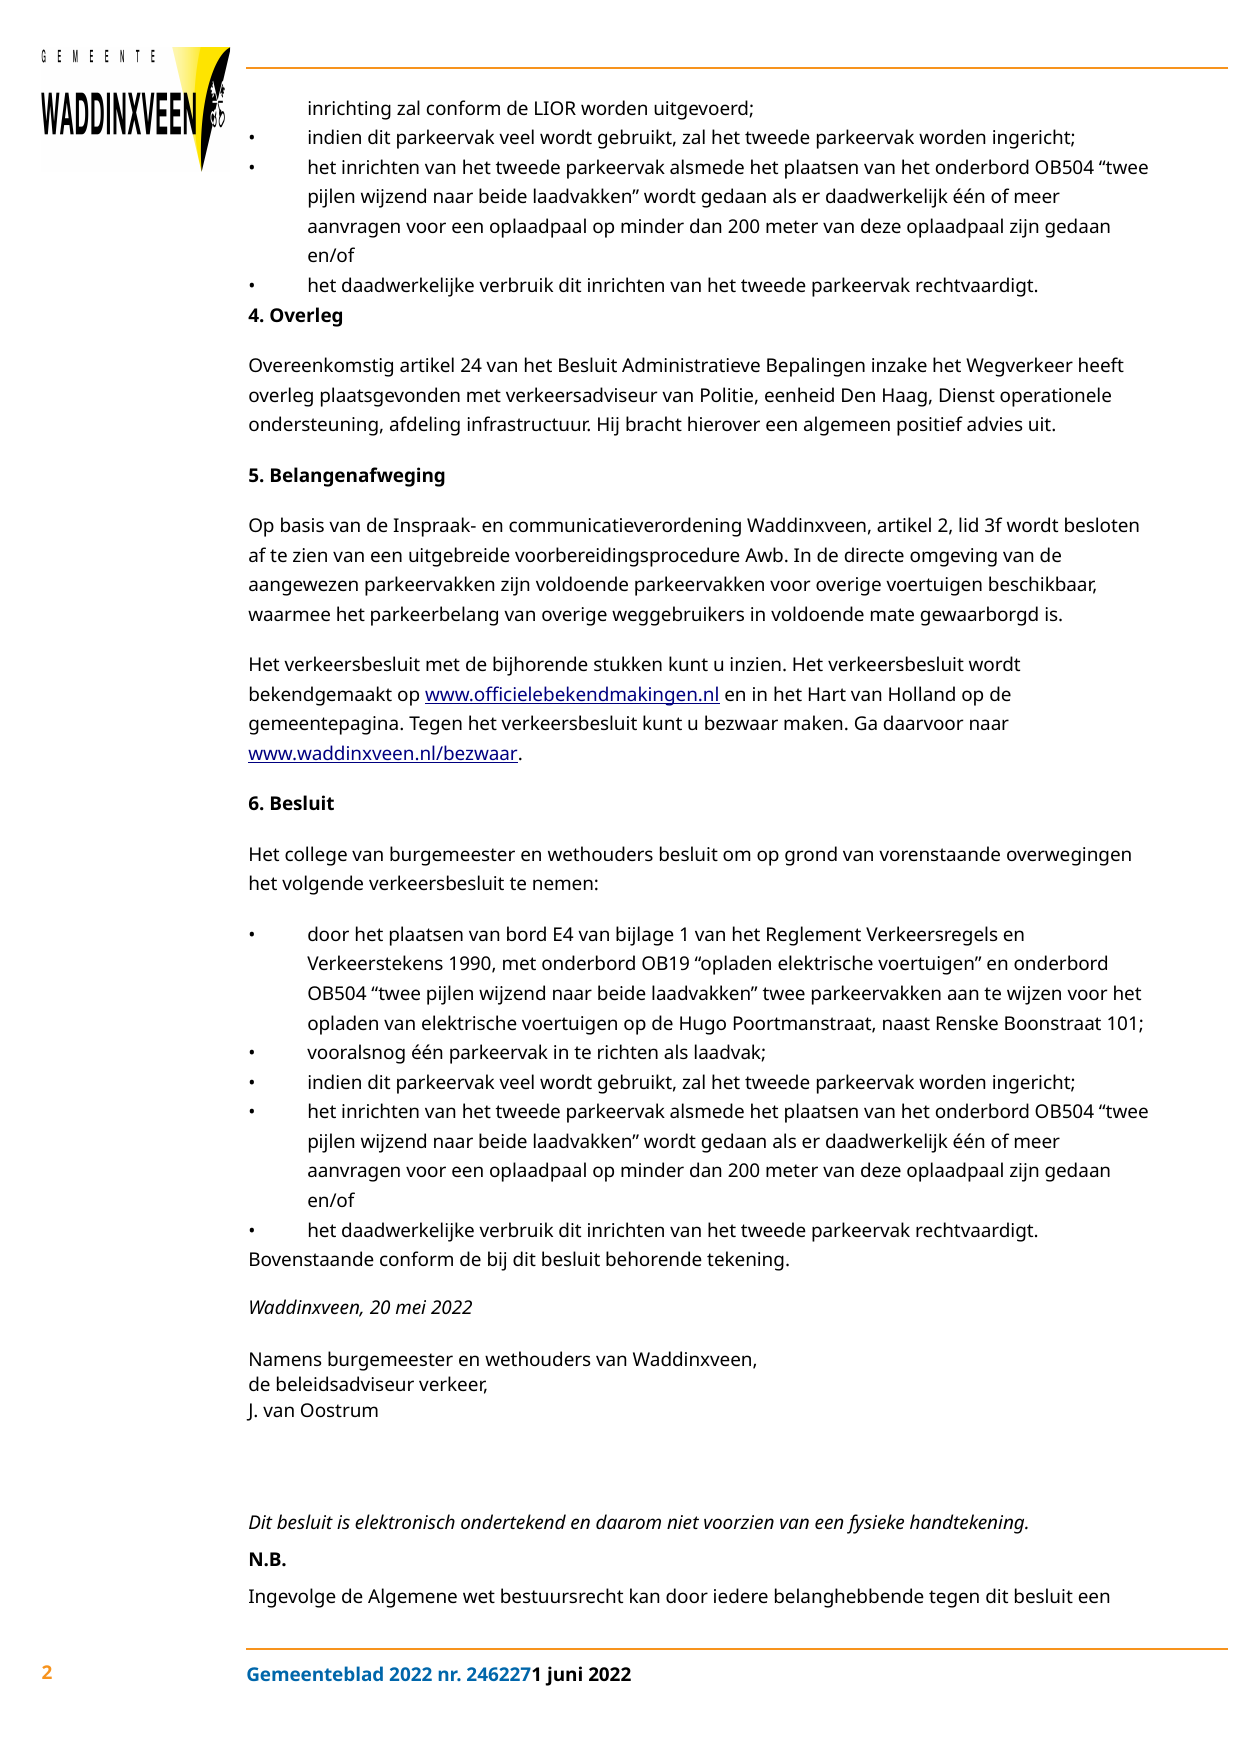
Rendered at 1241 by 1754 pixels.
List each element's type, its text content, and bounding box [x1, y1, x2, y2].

text 5. Belangenafweging [248, 462, 1152, 488]
text Het college van burgemeester en wethouders besluit om op grond van vorenstaande overwegingen het volgende verkeersbesluit te nemen: [248, 841, 1152, 896]
list het inrichten van het tweede parkeervak alsmede het plaatsen van het onderbord OB504 “twee pijlen wijzend naar beide laadvakken” wordt gedaan als er daadwerkelijk één of meer aanvragen voor een oplaadpaal op minder dan 200 meter van deze oplaadpaal zijn gedaan en/of [248, 1098, 1152, 1213]
text Bovenstaande conform de bij dit besluit behorende tekening. [248, 1246, 1152, 1272]
text Overeenkomstig artikel 24 van het Besluit Administratieve Bepalingen inzake het Wegverkeer heeft overleg plaatsgevonden met verkeersadviseur van Politie, eenheid Den Haag, Dienst operationele ondersteuning, afdeling infrastructuur. Hij bracht hierover een algemeen positief advies uit. [248, 352, 1152, 437]
picture [41, 47, 231, 172]
text Het verkeersbesluit met de bijhorende stukken kunt u inzien. Het verkeersbesluit wordt bekendgemaakt op www.officielebekendmakingen.nl en in het Hart van Holland op de gemeentepagina. Tegen het verkeersbesluit kunt u bezwaar maken. Ga daarvoor naar www.waddinxveen.nl/bezwaar. [248, 651, 1152, 766]
text Dit besluit is elektronisch ondertekend en daarom niet voorzien van een fysieke handtekening. [248, 1514, 1152, 1533]
list het daadwerkelijke verbruik dit inrichten van het tweede parkeervak rechtvaardigt. [248, 1217, 1152, 1243]
list inrichting zal conform de LIOR worden uitgevoerd; [248, 95, 1152, 121]
text Ingevolge de Algemene wet bestuursrecht kan door iedere belanghebbende tegen dit besluit een [248, 1588, 1152, 1607]
text Namens burgemeester en wethouders van Waddinxveen, [248, 1346, 1152, 1371]
list indien dit parkeervak veel wordt gebruikt, zal het tweede parkeervak worden ingericht; [248, 1069, 1152, 1095]
text J. van Oostrum [248, 1397, 1152, 1423]
list vooralsnog één parkeervak in te richten als laadvak; [248, 1039, 1152, 1065]
text 6. Besluit [248, 791, 1152, 816]
text 4. Overleg [248, 302, 1152, 328]
list het inrichten van het tweede parkeervak alsmede het plaatsen van het onderbord OB504 “twee pijlen wijzend naar beide laadvakken” wordt gedaan als er daadwerkelijk één of meer aanvragen voor een oplaadpaal op minder dan 200 meter van deze oplaadpaal zijn gedaan en/of [248, 154, 1152, 268]
list door het plaatsen van bord E4 van bijlage 1 van het Reglement Verkeersregels en Verkeerstekens 1990, met onderbord OB19 “opladen elektrische voertuigen” en onderbord OB504 “twee pijlen wijzend naar beide laadvakken” twee parkeervakken aan te wijzen voor het opladen van elektrische voertuigen op de Hugo Poortmanstraat, naast Renske Boonstraat 101; [248, 921, 1152, 1036]
text Waddinxveen, 20 mei 2022 [248, 1294, 1152, 1320]
text Op basis van de Inspraak- en communicatieverordening Waddinxveen, artikel 2, lid 3f wordt besloten af te zien van een uitgebreide voorbereidingsprocedure Awb. In de directe omgeving van de aangewezen parkeervakken zijn voldoende parkeervakken voor overige voertuigen beschikbaar, waarmee het parkeerbelang van overige weggebruikers in voldoende mate gewaarborgd is. [248, 512, 1152, 627]
text N.B. [248, 1551, 1152, 1570]
list indien dit parkeervak veel wordt gebruikt, zal het tweede parkeervak worden ingericht; [248, 124, 1152, 150]
text de beleidsadviseur verkeer, [248, 1371, 1152, 1397]
list het daadwerkelijke verbruik dit inrichten van het tweede parkeervak rechtvaardigt. [248, 272, 1152, 298]
